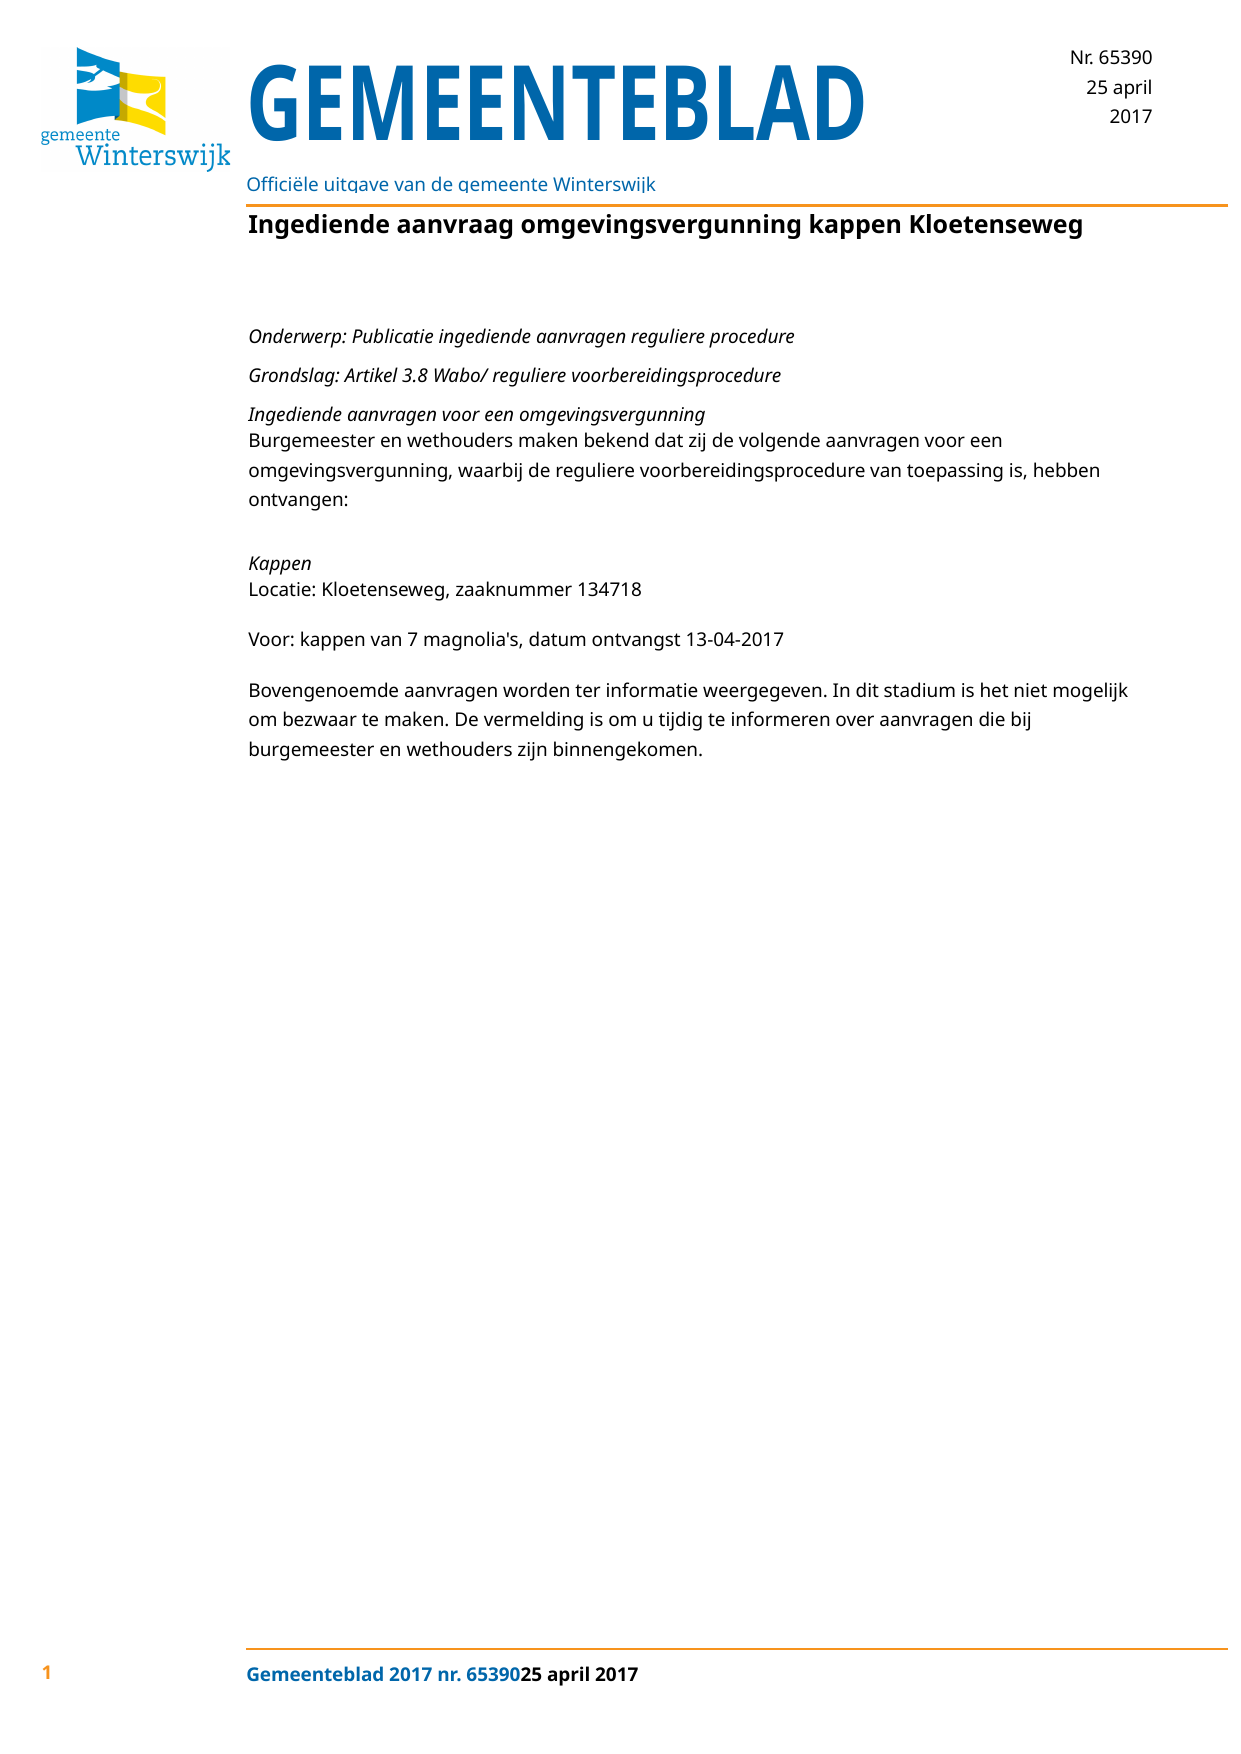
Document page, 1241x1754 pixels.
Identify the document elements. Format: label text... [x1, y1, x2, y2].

text Onderwerp: Publicatie ingediende aanvragen reguliere procedure [248, 323, 1152, 349]
text Kappen [248, 551, 1152, 576]
text Bovengenoemde aanvragen worden ter informatie weergegeven. In dit stadium is het niet mogelijk om bezwaar te maken. De vermelding is om u tijdig te informeren over aanvragen die bij burgemeester en wethouders zijn binnengekomen. [248, 677, 1152, 762]
text Locatie: Kloetenseweg, zaaknummer 134718 [248, 576, 1152, 602]
picture [41, 47, 231, 172]
text Burgemeester en wethouders maken bekend dat zij de volgende aanvragen voor een omgevingsvergunning, waarbij de reguliere voorbereidingsprocedure van toepassing is, hebben ontvangen: [248, 427, 1152, 512]
picture [225, 153, 231, 162]
text Voor: kappen van 7 magnolia's, datum ontvangst 13-04-2017 [248, 627, 1152, 652]
text Ingediende aanvraag omgevingsvergunning kappen Kloetenseweg [248, 207, 1152, 241]
text Ingediende aanvragen voor een omgevingsvergunning [248, 402, 1152, 427]
text Grondslag: Artikel 3.8 Wabo/ reguliere voorbereidingsprocedure [248, 362, 1152, 388]
